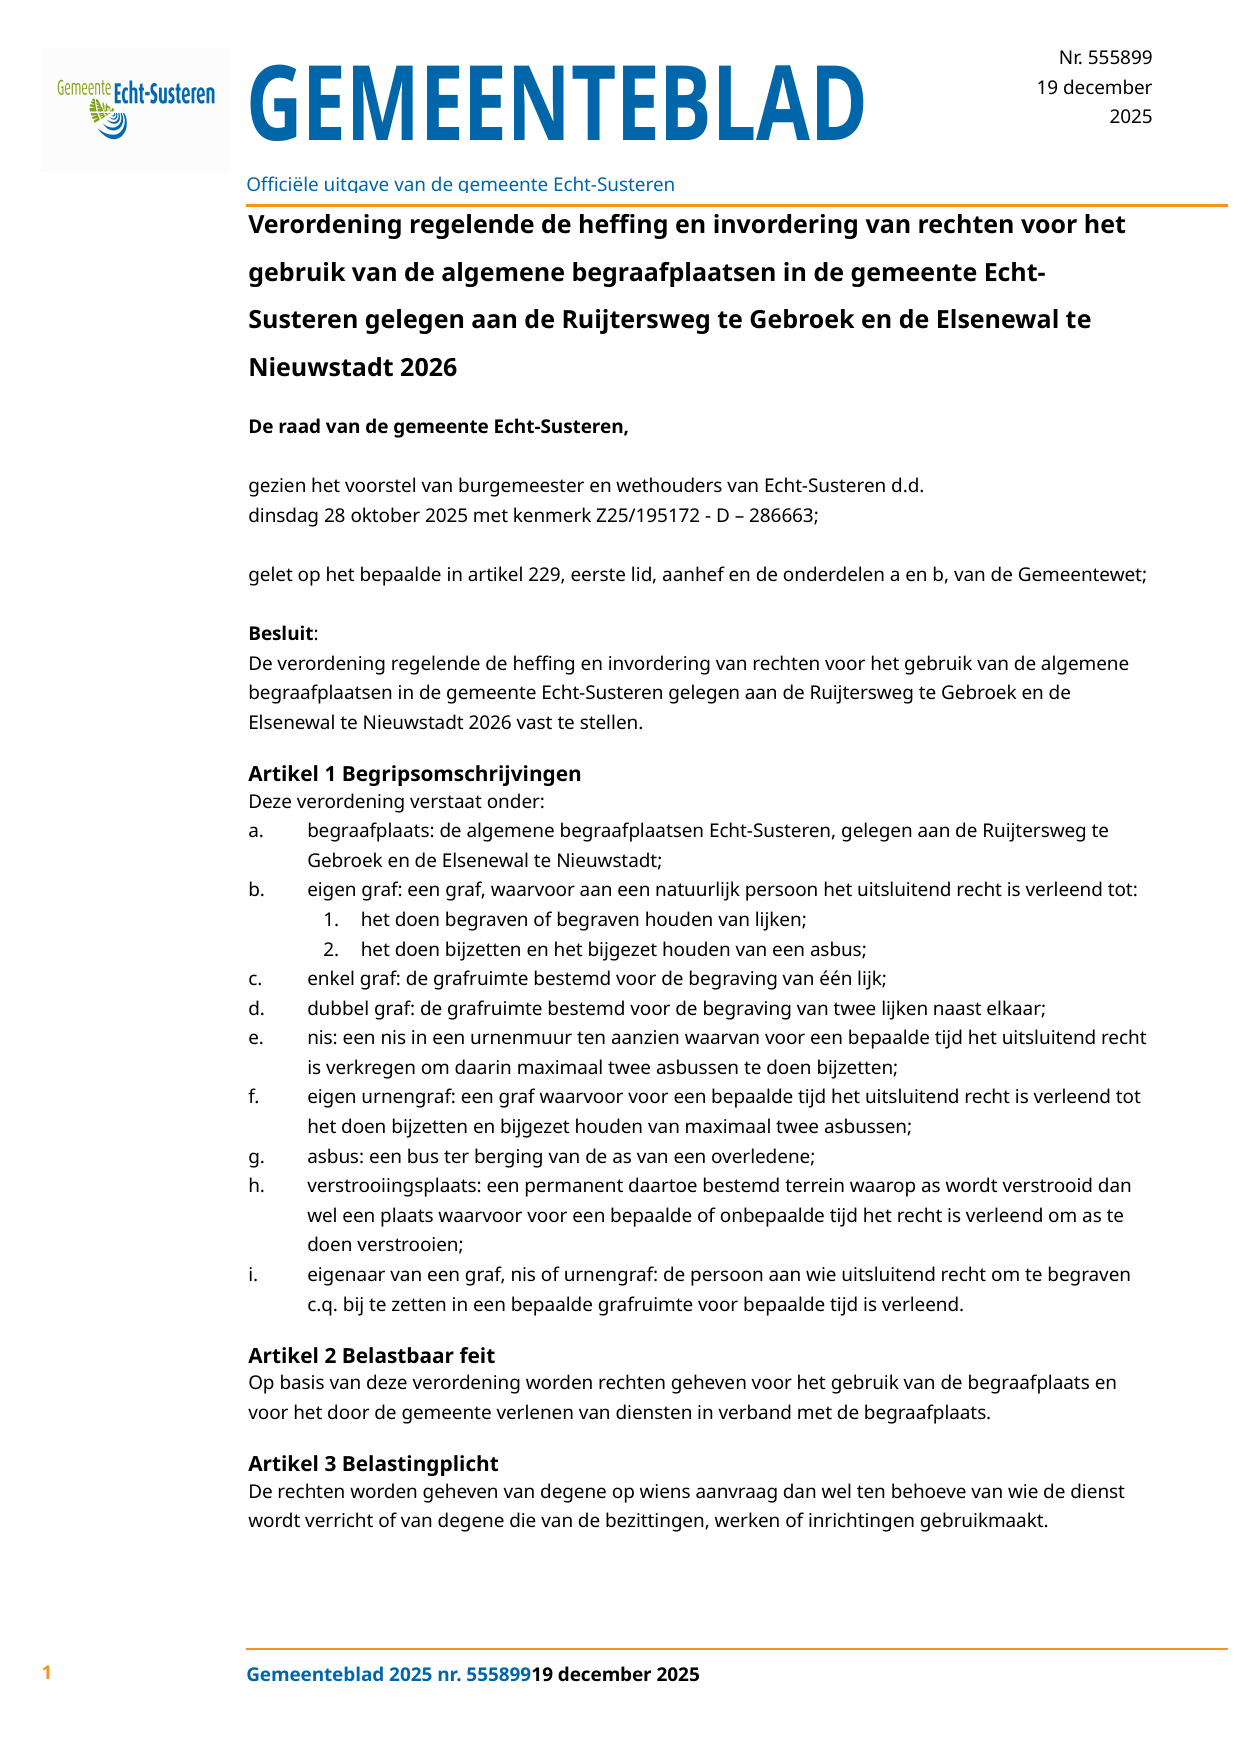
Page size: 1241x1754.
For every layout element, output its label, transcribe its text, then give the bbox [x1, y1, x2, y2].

list nis: een nis in een urnenmuur ten aanzien waarvan voor een bepaalde tijd het uitsluitend recht is verkregen om daarin maximaal twee asbussen te doen bijzetten; [248, 1024, 1152, 1080]
list eigen urnengraf: een graf waarvoor voor een bepaalde tijd het uitsluitend recht is verleend tot het doen bijzetten en bijgezet houden van maximaal twee asbussen; [248, 1084, 1152, 1139]
text gelet op het bepaalde in artikel 229, eerste lid, aanhef en de onderdelen a en b, van de Gemeentewet; [248, 561, 1152, 587]
text gezien het voorstel van burgemeester en wethouders van Echt-Susteren d.d. [248, 472, 1152, 498]
picture [41, 47, 231, 172]
text Deze verordening verstaat onder: [248, 788, 1152, 813]
list enkel graf: de grafruimte bestemd voor de begraving van één lijk; [248, 965, 1152, 991]
list het doen bijzetten en het bijgezet houden van een asbus; [323, 936, 1152, 961]
list begraafplaats: de algemene begraafplaatsen Echt-Susteren, gelegen aan de Ruijtersweg te Gebroek en de Elsenewal te Nieuwstadt; [248, 817, 1152, 873]
list verstrooiingsplaats: een permanent daartoe bestemd terrein waarop as wordt verstrooid dan wel een plaats waarvoor voor een bepaalde of onbepaalde tijd het recht is verleend om as te doen verstrooien; [248, 1172, 1152, 1257]
text Verordening regelende de heffing en invordering van rechten voor het gebruik van de algemene begraafplaatsen in de gemeente Echt-Susteren gelegen aan de Ruijtersweg te Gebroek en de Elsenewal te Nieuwstadt 2026 [248, 207, 1152, 384]
text Besluit: [248, 620, 1152, 646]
text Artikel 2 Belastbaar feit [248, 1341, 1152, 1369]
text Artikel 3 Belastingplicht [248, 1449, 1152, 1478]
list eigenaar van een graf, nis of urnengraf: de persoon aan wie uitsluitend recht om te begraven c.q. bij te zetten in een bepaalde grafruimte voor bepaalde tijd is verleend. [248, 1261, 1152, 1316]
list het doen begraven of begraven houden van lijken; [323, 906, 1152, 932]
text Artikel 1 Begripsomschrijvingen [248, 759, 1152, 788]
text Op basis van deze verordening worden rechten geheven voor het gebruik van de begraafplaats en voor het door de gemeente verlenen van diensten in verband met de begraafplaats. [248, 1369, 1152, 1425]
list dubbel graf: de grafruimte bestemd voor de begraving van twee lijken naast elkaar; [248, 995, 1152, 1021]
text De raad van de gemeente Echt-Susteren, [248, 413, 1152, 439]
list eigen graf: een graf, waarvoor aan een natuurlijk persoon het uitsluitend recht is verleend tot: [248, 877, 1152, 902]
list asbus: een bus ter berging van de as van een overledene; [248, 1143, 1152, 1168]
text dinsdag 28 oktober 2025 met kenmerk Z25/195172 - D – 286663; [248, 502, 1152, 528]
text De verordening regelende de heffing en invordering van rechten voor het gebruik van de algemene begraafplaatsen in de gemeente Echt-Susteren gelegen aan de Ruijtersweg te Gebroek en de Elsenewal te Nieuwstadt 2026 vast te stellen. [248, 650, 1152, 735]
text De rechten worden geheven van degene op wiens aanvraag dan wel ten behoeve van wie de dienst wordt verricht of van degene die van de bezittingen, werken of inrichtingen gebruikmaakt. [248, 1478, 1152, 1533]
